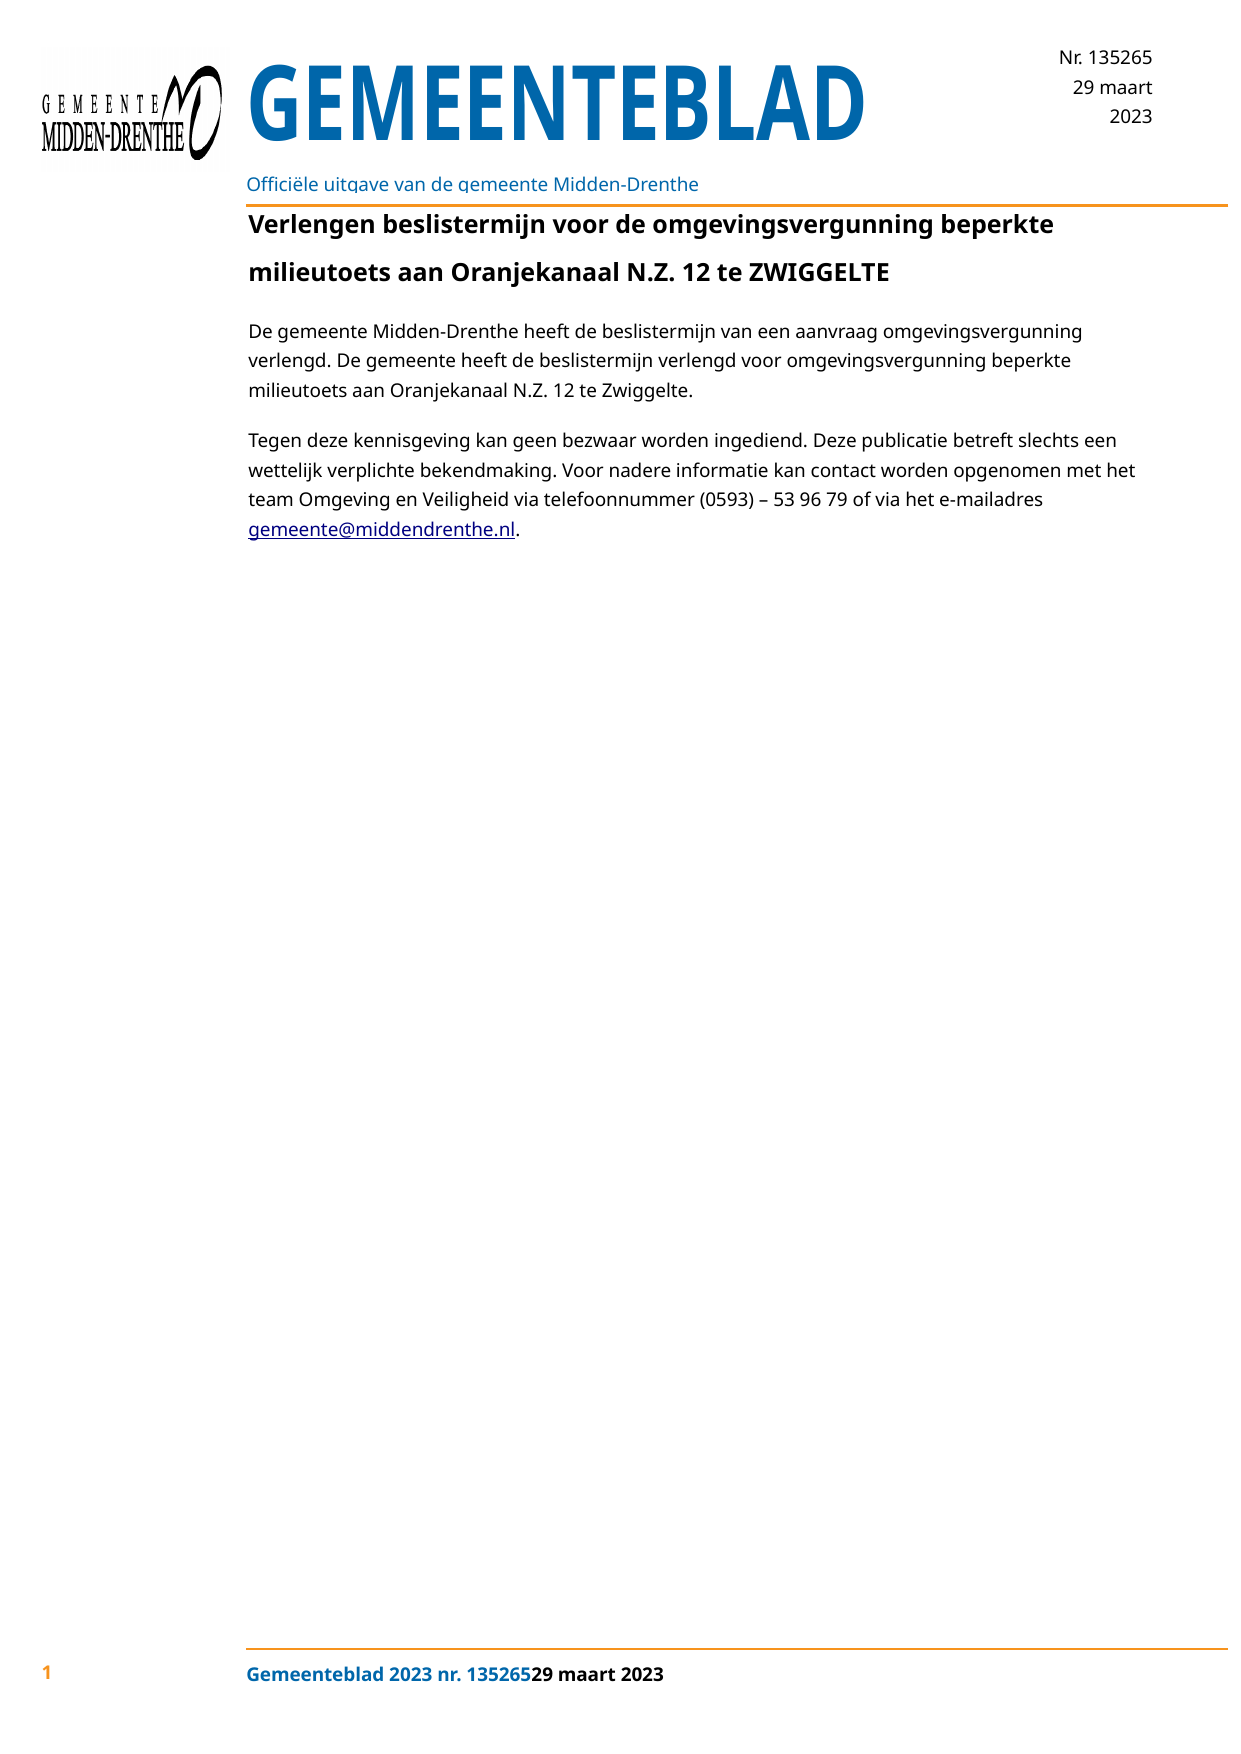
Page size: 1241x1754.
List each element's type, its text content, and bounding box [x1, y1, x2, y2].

text Tegen deze kennisgeving kan geen bezwaar worden ingediend. Deze publicatie betreft slechts een wettelijk verplichte bekendmaking. Voor nadere informatie kan contact worden opgenomen met het team Omgeving en Veiligheid via telefoonnummer (0593) – 53 96 79 of via het e-mailadres gemeente@middendrenthe.nl. [248, 427, 1152, 542]
picture [41, 47, 231, 172]
text Verlengen beslistermijn voor de omgevingsvergunning beperkte milieutoets aan Oranjekanaal N.Z. 12 te ZWIGGELTE [248, 207, 1152, 288]
text De gemeente Midden-Drenthe heeft de beslistermijn van een aanvraag omgevingsvergunning verlengd. De gemeente heeft de beslistermijn verlengd voor omgevingsvergunning beperkte milieutoets aan Oranjekanaal N.Z. 12 te Zwiggelte. [248, 318, 1152, 403]
